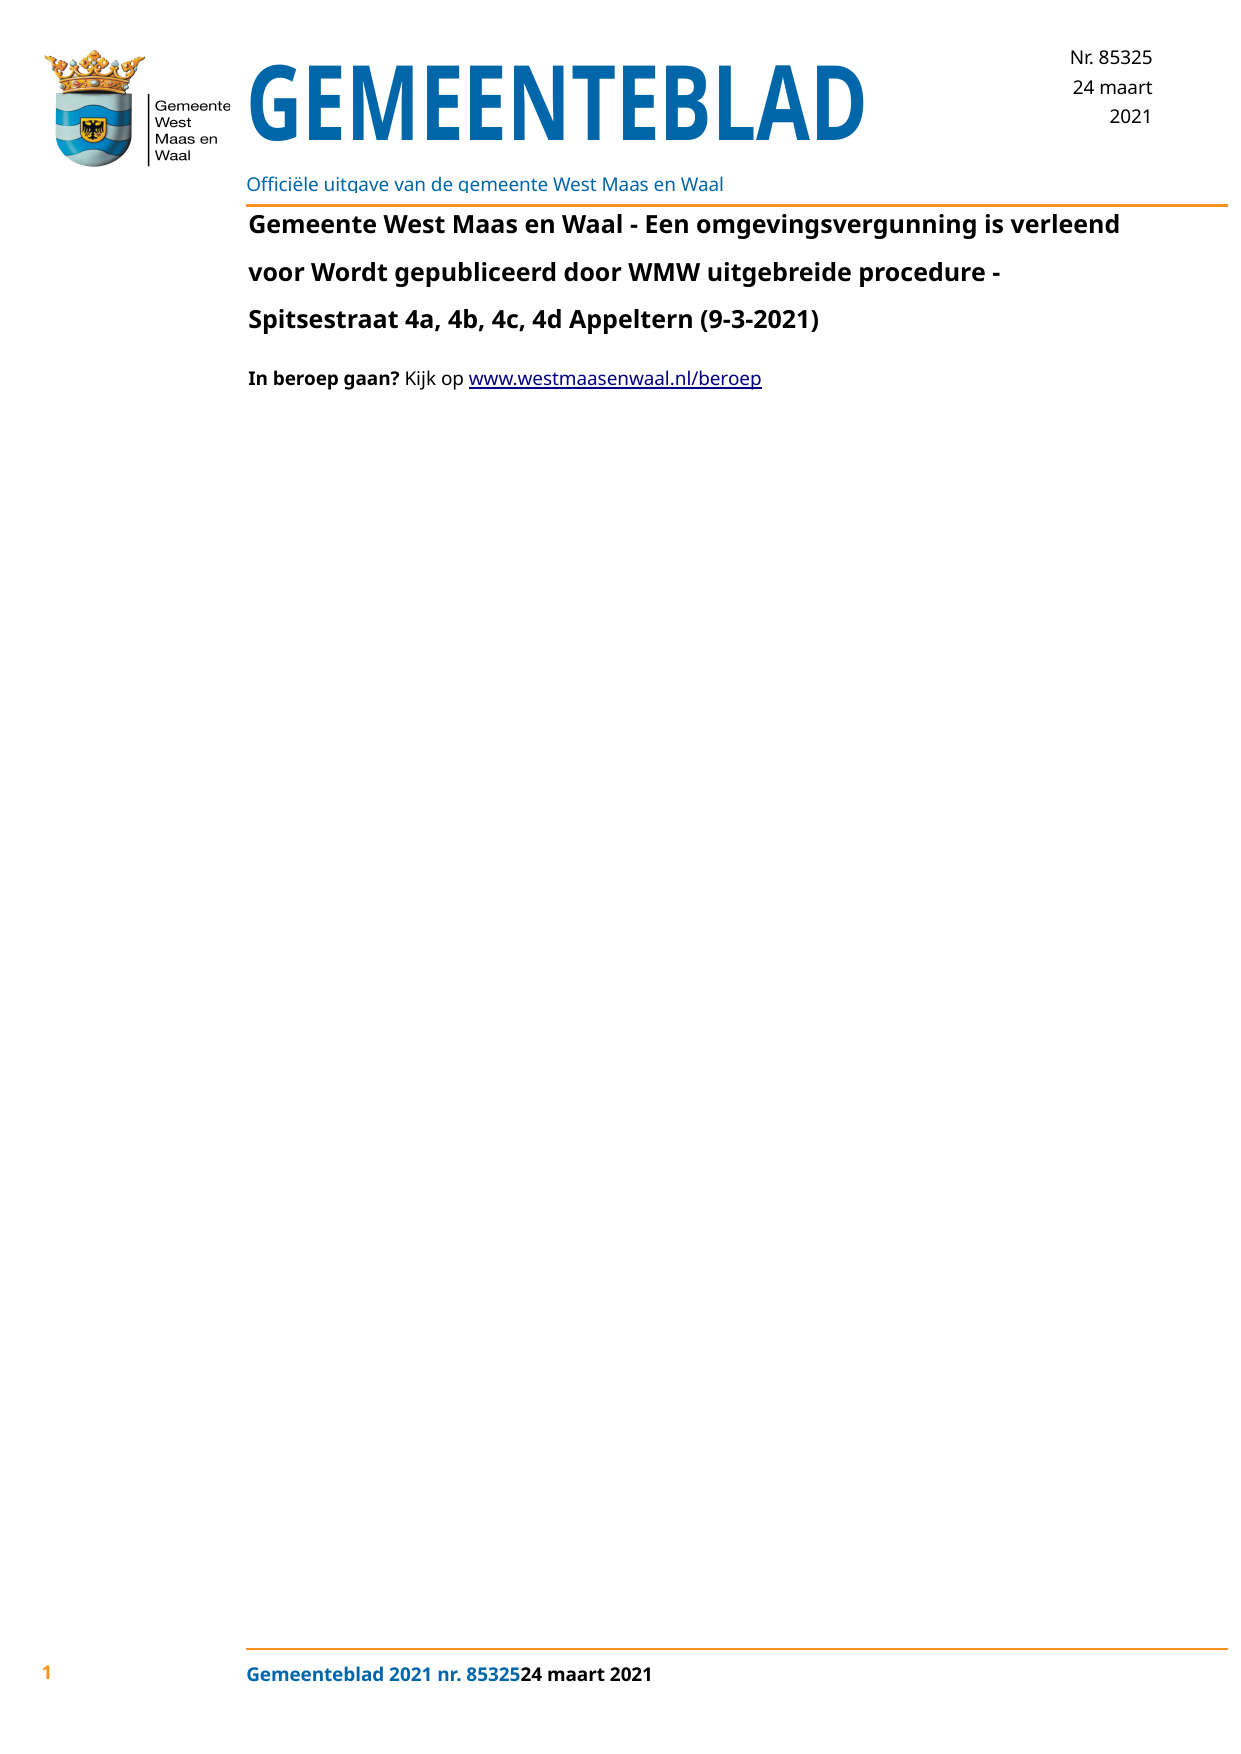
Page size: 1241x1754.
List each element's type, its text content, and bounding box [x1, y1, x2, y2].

picture [41, 47, 231, 172]
text Gemeente West Maas en Waal - Een omgevingsvergunning is verleend voor Wordt gepubliceerd door WMW uitgebreide procedure - Spitsestraat 4a, 4b, 4c, 4d Appeltern (9-3-2021) [248, 207, 1152, 336]
text In beroep gaan? Kijk op www.westmaasenwaal.nl/beroep [248, 366, 1152, 391]
